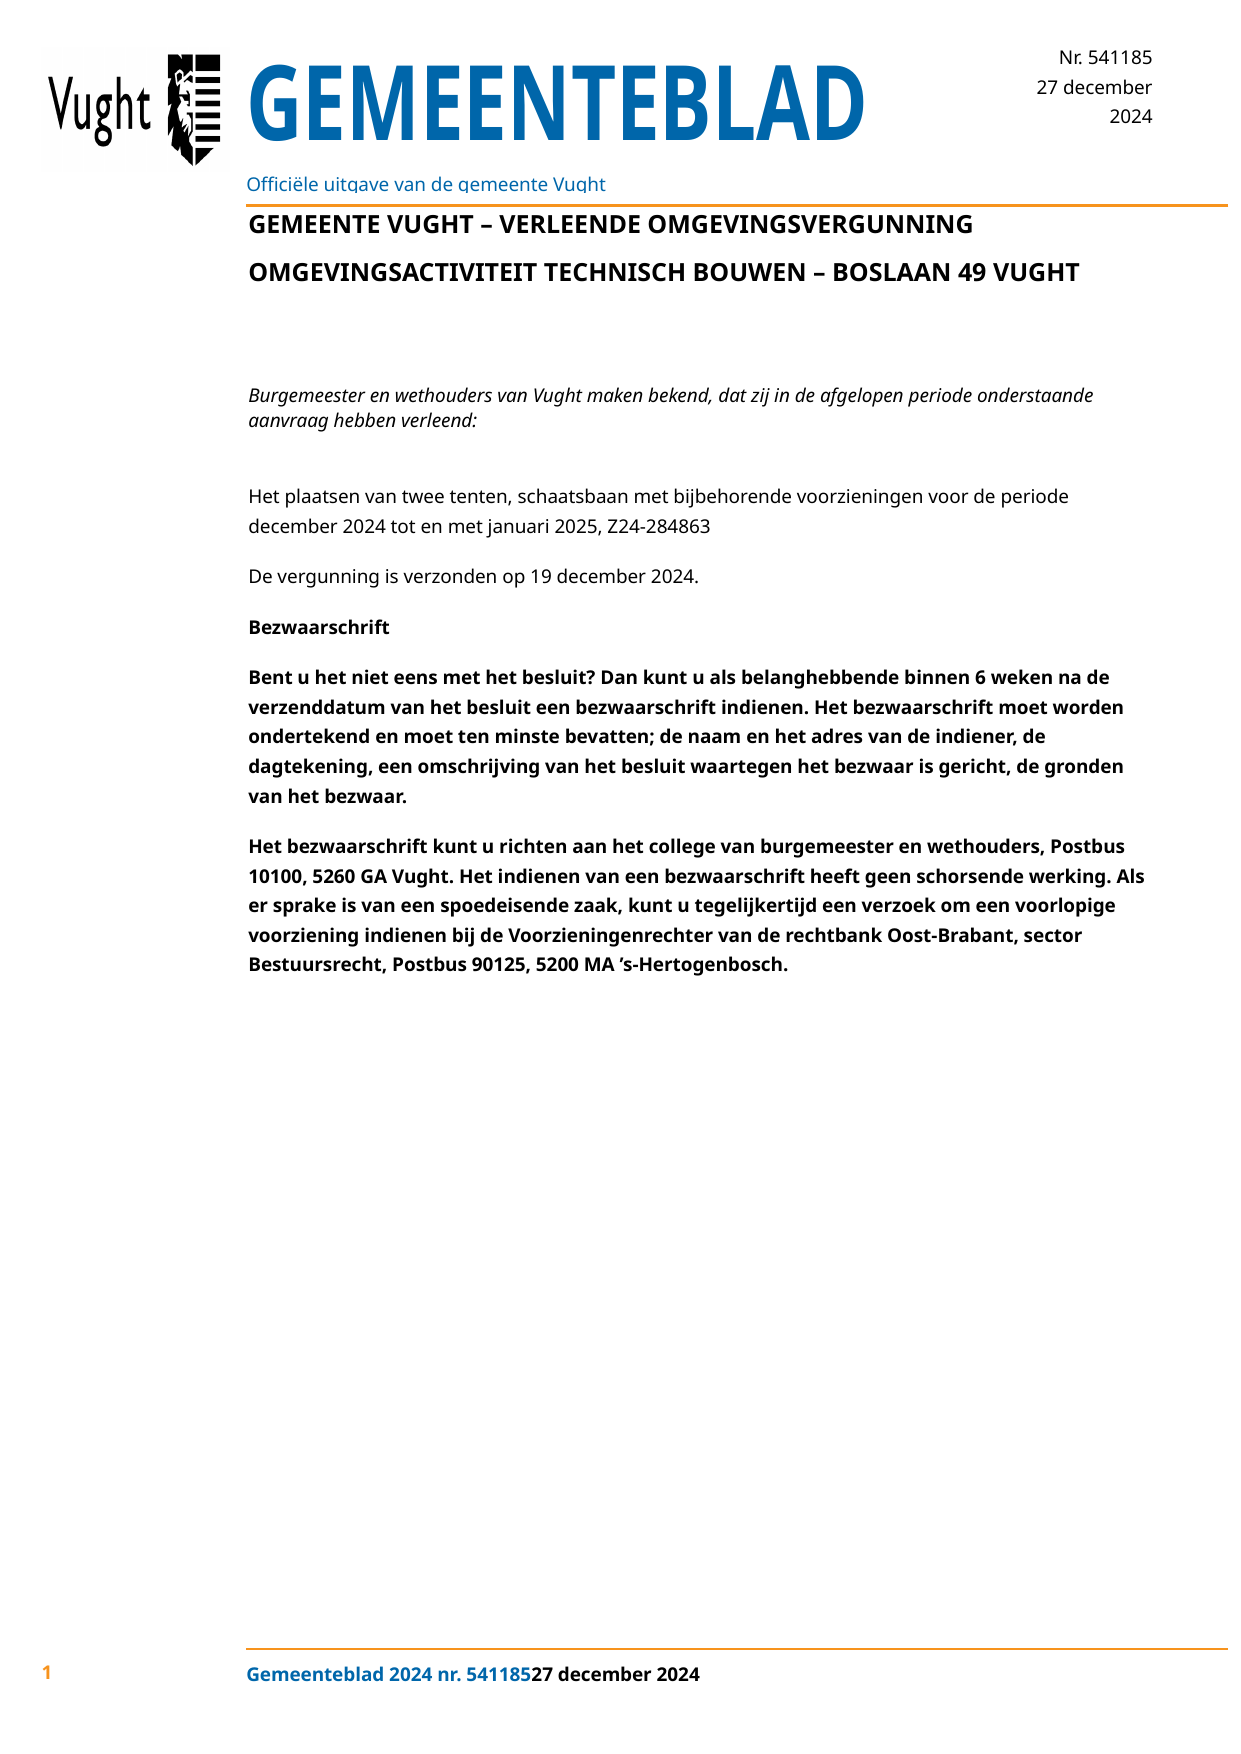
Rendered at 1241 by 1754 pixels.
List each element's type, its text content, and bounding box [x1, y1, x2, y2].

text Het plaatsen van twee tenten, schaatsbaan met bijbehorende voorzieningen voor de periode december 2024 tot en met januari 2025, Z24-284863 [248, 484, 1152, 539]
picture [41, 47, 231, 172]
text Het bezwaarschrift kunt u richten aan het college van burgemeester en wethouders, Postbus 10100, 5260 GA Vught. Het indienen van een bezwaarschrift heeft geen schorsende werking. Als er sprake is van een spoedeisende zaak, kunt u tegelijkertijd een verzoek om een voorlopige voorziening indienen bij de Voorzieningenrechter van de rechtbank Oost-Brabant, sector Bestuursrecht, Postbus 90125, 5200 MA ’s-Hertogenbosch. [248, 833, 1152, 977]
text Burgemeester en wethouders van Vught maken bekend, dat zij in de afgelopen periode onderstaande aanvraag hebben verleend: [248, 382, 1152, 433]
text Bent u het niet eens met het besluit? Dan kunt u als belanghebbende binnen 6 weken na de verzenddatum van het besluit een bezwaarschrift indienen. Het bezwaarschrift moet worden ondertekend en moet ten minste bevatten; de naam en het adres van de indiener, de dagtekening, een omschrijving van het besluit waartegen het bezwaar is gericht, de gronden van het bezwaar. [248, 664, 1152, 809]
text De vergunning is verzonden op 19 december 2024. [248, 564, 1152, 589]
text Bezwaarschrift [248, 614, 1152, 640]
text GEMEENTE VUGHT – VERLEENDE OMGEVINGSVERGUNNING OMGEVINGSACTIVITEIT TECHNISCH BOUWEN – BOSLAAN 49 VUGHT [248, 207, 1152, 288]
